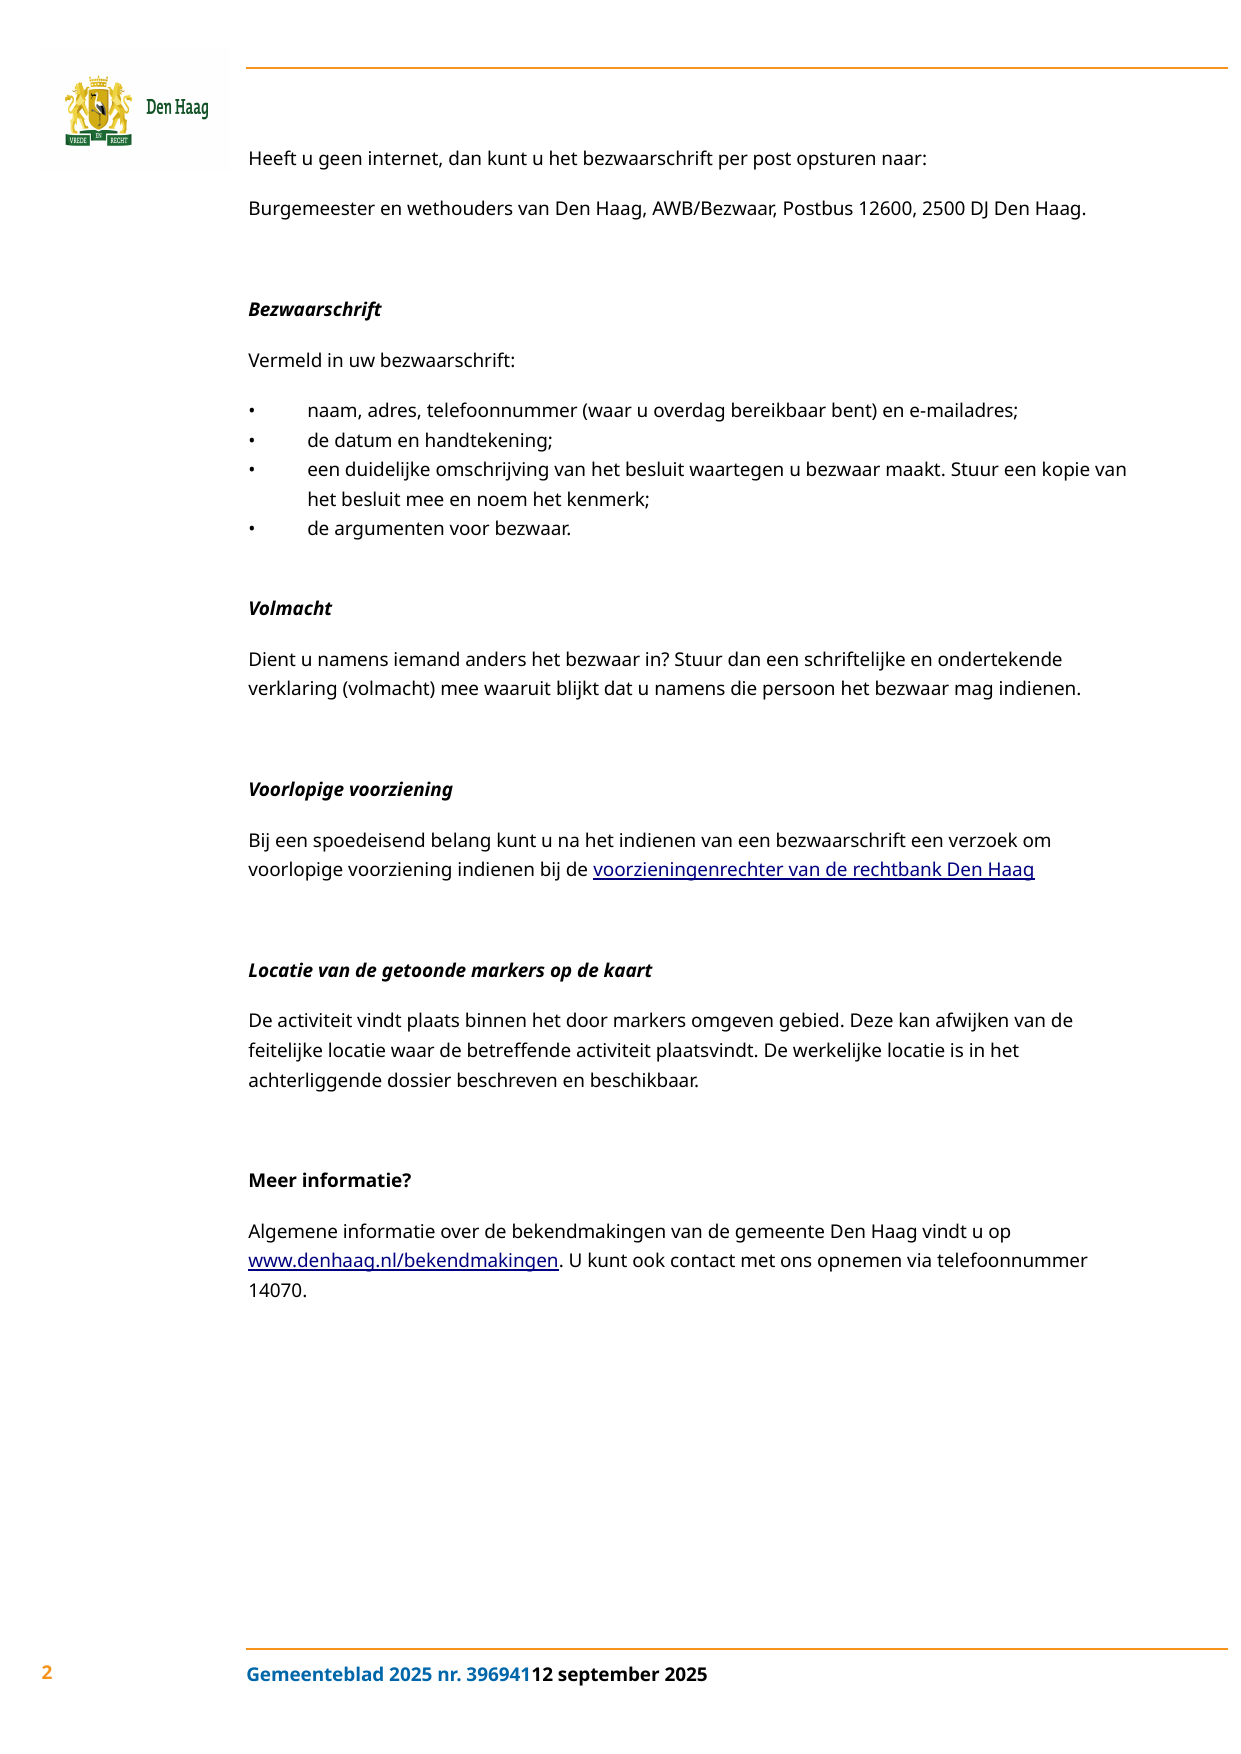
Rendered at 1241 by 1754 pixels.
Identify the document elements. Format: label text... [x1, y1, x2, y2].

text Meer informatie? [248, 1168, 1152, 1193]
text Heeft u geen internet, dan kunt u het bezwaarschrift per post opsturen naar: [248, 145, 1152, 171]
text Volmacht [248, 596, 1152, 621]
text Bezwaarschrift [248, 296, 1152, 322]
text Voorlopige voorziening [248, 776, 1152, 802]
text Locatie van de getoonde markers op de kaart [248, 957, 1152, 983]
text Dient u namens iemand anders het bezwaar in? Stuur dan een schriftelijke en ondertekende verklaring (volmacht) mee waaruit blijkt dat u namens die persoon het bezwaar mag indienen. [248, 646, 1152, 701]
list de argumenten voor bezwaar. [248, 516, 1152, 541]
picture [41, 47, 231, 172]
text Algemene informatie over de bekendmakingen van de gemeente Den Haag vindt u op www.denhaag.nl/bekendmakingen. U kunt ook contact met ons opnemen via telefoonnummer 14070. [248, 1218, 1152, 1303]
list een duidelijke omschrijving van het besluit waartegen u bezwaar maakt. Stuur een kopie van het besluit mee en noem het kenmerk; [248, 456, 1152, 512]
list de datum en handtekening; [248, 427, 1152, 453]
text Bij een spoedeisend belang kunt u na het indienen van een bezwaarschrift een verzoek om voorlopige voorziening indienen bij de voorzieningenrechter van de rechtbank Den Haag [248, 827, 1152, 882]
text De activiteit vindt plaats binnen het door markers omgeven gebied. Deze kan afwijken van de feitelijke locatie waar de betreffende activiteit plaatsvindt. De werkelijke locatie is in het achterliggende dossier beschreven en beschikbaar. [248, 1008, 1152, 1093]
list naam, adres, telefoonnummer (waar u overdag bereikbaar bent) en e-mailadres; [248, 397, 1152, 423]
text Burgemeester en wethouders van Den Haag, AWB/Bezwaar, Postbus 12600, 2500 DJ Den Haag. [248, 196, 1152, 221]
text Vermeld in uw bezwaarschrift: [248, 347, 1152, 373]
